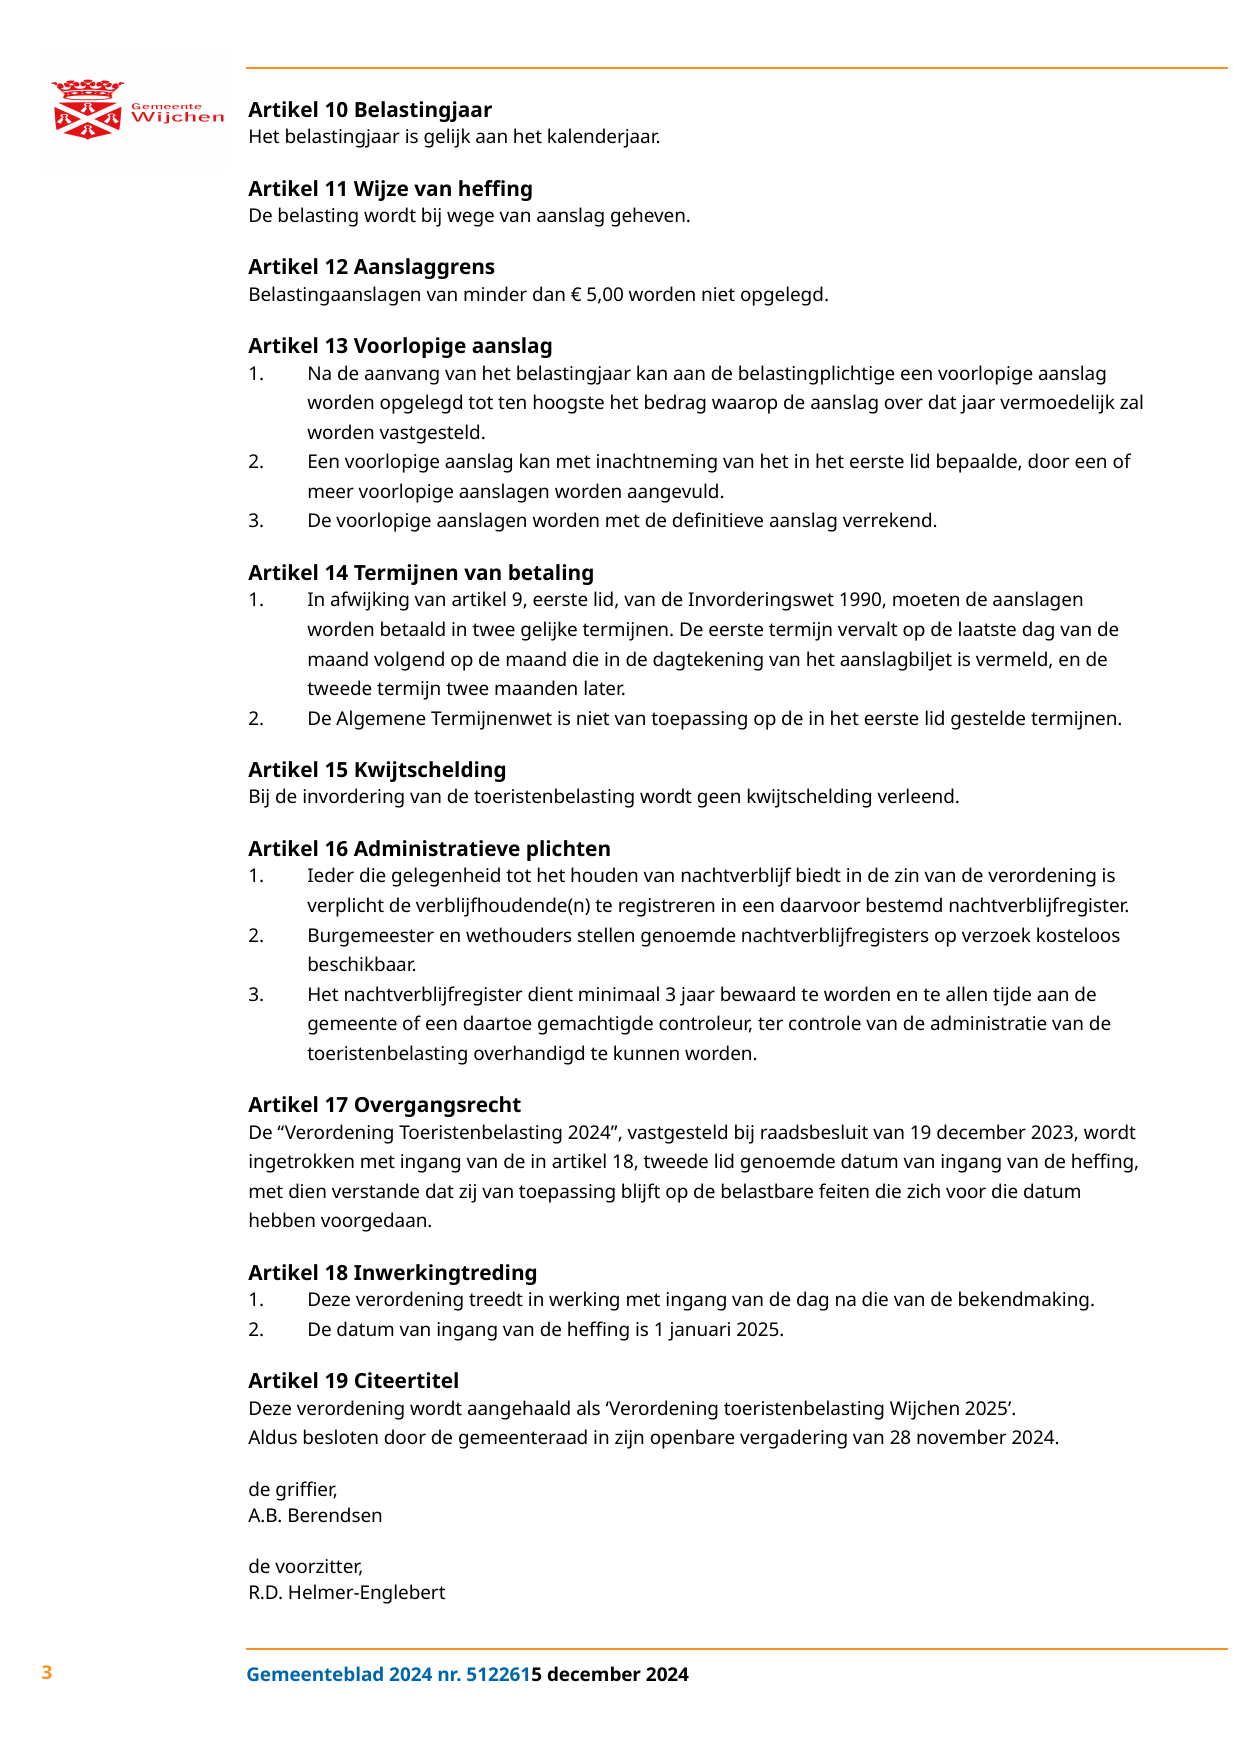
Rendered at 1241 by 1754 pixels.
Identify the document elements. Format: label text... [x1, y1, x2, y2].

text Bij de invordering van de toeristenbelasting wordt geen kwijtschelding verleend. [248, 784, 1152, 809]
text Artikel 11 Wijze van heffing [248, 174, 1152, 202]
text de voorzitter, [248, 1553, 1152, 1579]
list Een voorlopige aanslag kan met inachtneming van het in het eerste lid bepaalde, door een of meer voorlopige aanslagen worden aangevuld. [248, 448, 1152, 504]
list Deze verordening treedt in werking met ingang van de dag na die van de bekendmaking. [248, 1287, 1152, 1312]
text De belasting wordt bij wege van aanslag geheven. [248, 202, 1152, 228]
list Burgemeester en wethouders stellen genoemde nachtverblijfregisters op verzoek kosteloos beschikbaar. [248, 922, 1152, 977]
text Artikel 19 Citeertitel [248, 1367, 1152, 1395]
list Ieder die gelegenheid tot het houden van nachtverblijf biedt in de zin van de verordening is verplicht de verblijfhoudende(n) te registreren in een daarvoor bestemd nachtverblijfregister. [248, 863, 1152, 918]
list In afwijking van artikel 9, eerste lid, van de Invorderingswet 1990, moeten de aanslagen worden betaald in twee gelijke termijnen. De eerste termijn vervalt op de laatste dag van de maand volgend op de maand die in de dagtekening van het aanslagbiljet is vermeld, en de tweede termijn twee maanden later. [248, 587, 1152, 701]
text Belastingaanslagen van minder dan € 5,00 worden niet opgelegd. [248, 281, 1152, 307]
list De voorlopige aanslagen worden met de definitieve aanslag verrekend. [248, 508, 1152, 533]
text Deze verordening wordt aangehaald als ‘Verordening toeristenbelasting Wijchen 2025’. [248, 1395, 1152, 1421]
text de griffier, [248, 1476, 1152, 1502]
text R.D. Helmer-Englebert [248, 1579, 1152, 1605]
list De datum van ingang van de heffing is 1 januari 2025. [248, 1316, 1152, 1342]
text Aldus besloten door de gemeenteraad in zijn openbare vergadering van 28 november 2024. [248, 1424, 1152, 1450]
text Artikel 12 Aanslaggrens [248, 252, 1152, 281]
list Na de aanvang van het belastingjaar kan aan de belastingplichtige een voorlopige aanslag worden opgelegd tot ten hoogste het bedrag waarop de aanslag over dat jaar vermoedelijk zal worden vastgesteld. [248, 360, 1152, 445]
list De Algemene Termijnenwet is niet van toepassing op de in het eerste lid gestelde termijnen. [248, 705, 1152, 731]
text Artikel 15 Kwijtschelding [248, 755, 1152, 784]
text Artikel 13 Voorlopige aanslag [248, 331, 1152, 360]
text Het belastingjaar is gelijk aan het kalenderjaar. [248, 123, 1152, 149]
text Artikel 10 Belastingjaar [248, 95, 1152, 123]
text Artikel 17 Overgangsrecht [248, 1091, 1152, 1119]
text A.B. Berendsen [248, 1502, 1152, 1527]
list Het nachtverblijfregister dient minimaal 3 jaar bewaard te worden en te allen tijde aan de gemeente of een daartoe gemachtigde controleur, ter controle van de administratie van de toeristenbelasting overhandigd te kunnen worden. [248, 981, 1152, 1066]
text De “Verordening Toeristenbelasting 2024”, vastgesteld bij raadsbesluit van 19 december 2023, wordt ingetrokken met ingang van de in artikel 18, tweede lid genoemde datum van ingang van de heffing, met dien verstande dat zij van toepassing blijft op de belastbare feiten die zich voor die datum hebben voorgedaan. [248, 1119, 1152, 1233]
text Artikel 14 Termijnen van betaling [248, 558, 1152, 587]
picture [41, 47, 231, 172]
text Artikel 18 Inwerkingtreding [248, 1258, 1152, 1287]
text Artikel 16 Administratieve plichten [248, 834, 1152, 863]
